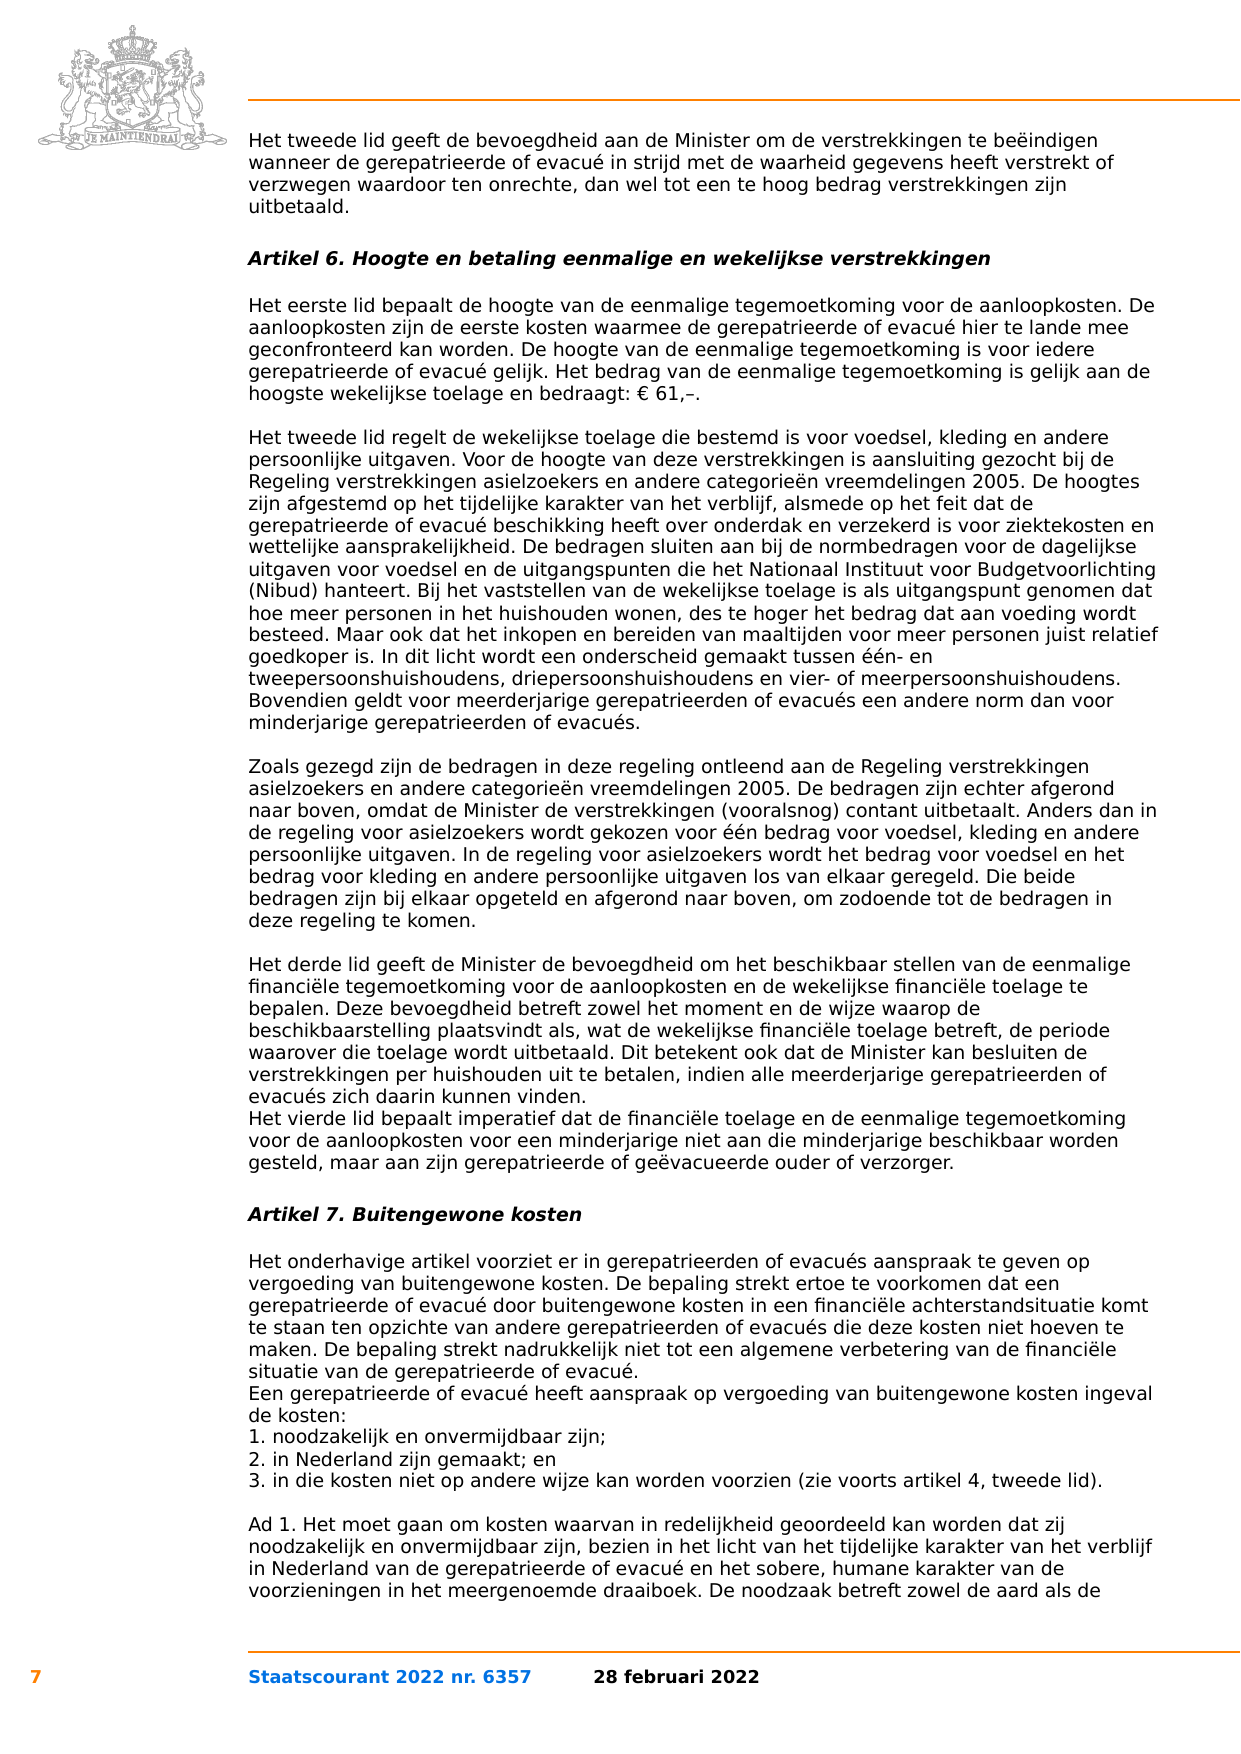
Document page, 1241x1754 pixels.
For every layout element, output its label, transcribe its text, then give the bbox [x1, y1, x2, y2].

text 1. noodzakelijk en onvermijdbaar zijn; [248, 1426, 1163, 1448]
picture [38, 25, 227, 150]
text 3. in die kosten niet op andere wijze kan worden voorzien (zie voorts artikel 4, tweede lid). [248, 1470, 1163, 1492]
text Ad 1. Het moet gaan om kosten waarvan in redelijkheid geoordeeld kan worden dat zij noodzakelijk en onvermijdbaar zijn, bezien in het licht van het tijdelijke karakter van het verblijf in Nederland van de gerepatrieerde of evacué en het sobere, humane karakter van de voorzieningen in het meergenoemde draaiboek. De noodzaak betreft zowel de aard als de [248, 1514, 1163, 1602]
text Een gerepatrieerde of evacué heeft aanspraak op vergoeding van buitengewone kosten ingeval de kosten: [248, 1382, 1163, 1426]
subtitle Artikel 6. Hoogte en betaling eenmalige en wekelijkse verstrekkingen [248, 248, 1163, 270]
text Het derde lid geeft de Minister de bevoegdheid om het beschikbaar stellen van de eenmalige financiële tegemoetkoming voor de aanloopkosten en de wekelijkse financiële toelage te bepalen. Deze bevoegdheid betreft zowel het moment en de wijze waarop de beschikbaarstelling plaatsvindt als, wat de wekelijkse financiële toelage betreft, de periode waarover die toelage wordt uitbetaald. Dit betekent ook dat de Minister kan besluiten de verstrekkingen per huishouden uit te betalen, indien alle meerderjarige gerepatrieerden of evacués zich daarin kunnen vinden. [248, 954, 1163, 1108]
text Het tweede lid regelt de wekelijkse toelage die bestemd is voor voedsel, kleding en andere persoonlijke uitgaven. Voor de hoogte van deze verstrekkingen is aansluiting gezocht bij de Regeling verstrekkingen asielzoekers en andere categorieën vreemdelingen 2005. De hoogtes zijn afgestemd op het tijdelijke karakter van het verblijf, alsmede op het feit dat de gerepatrieerde of evacué beschikking heeft over onderdak en verzekerd is voor ziektekosten en wettelijke aansprakelijkheid. De bedragen sluiten aan bij de normbedragen voor de dagelijkse uitgaven voor voedsel en de uitgangspunten die het Nationaal Instituut voor Budgetvoorlichting (Nibud) hanteert. Bij het vaststellen van de wekelijkse toelage is als uitgangspunt genomen dat hoe meer personen in het huishouden wonen, des te hoger het bedrag dat aan voeding wordt besteed. Maar ook dat het inkopen en bereiden van maaltijden voor meer personen juist relatief goedkoper is. In dit licht wordt een onderscheid gemaakt tussen één- en tweepersoonshuishoudens, driepersoonshuishoudens en vier- of meerpersoonshuishoudens. Bovendien geldt voor meerderjarige gerepatrieerden of evacués een andere norm dan voor minderjarige gerepatrieerden of evacués. [248, 427, 1163, 734]
text 2. in Nederland zijn gemaakt; en [248, 1448, 1163, 1470]
text Het vierde lid bepaalt imperatief dat de financiële toelage en de eenmalige tegemoetkoming voor de aanloopkosten voor een minderjarige niet aan die minderjarige beschikbaar worden gesteld, maar aan zijn gerepatrieerde of geëvacueerde ouder of verzorger. [248, 1108, 1163, 1174]
text Het eerste lid bepaalt de hoogte van de eenmalige tegemoetkoming voor de aanloopkosten. De aanloopkosten zijn de eerste kosten waarmee de gerepatrieerde of evacué hier te lande mee geconfronteerd kan worden. De hoogte van de eenmalige tegemoetkoming is voor iedere gerepatrieerde of evacué gelijk. Het bedrag van de eenmalige tegemoetkoming is gelijk aan de hoogste wekelijkse toelage en bedraagt: € 61,–. [248, 295, 1163, 405]
text Het tweede lid geeft de bevoegdheid aan de Minister om de verstrekkingen te beëindigen wanneer de gerepatrieerde of evacué in strijd met de waarheid gegevens heeft verstrekt of verzwegen waardoor ten onrechte, dan wel tot een te hoog bedrag verstrekkingen zijn uitbetaald. [248, 130, 1163, 218]
text Het onderhavige artikel voorziet er in gerepatrieerden of evacués aanspraak te geven op vergoeding van buitengewone kosten. De bepaling strekt ertoe te voorkomen dat een gerepatrieerde of evacué door buitengewone kosten in een financiële achterstandsituatie komt te staan ten opzichte van andere gerepatrieerden of evacués die deze kosten niet hoeven te maken. De bepaling strekt nadrukkelijk niet tot een algemene verbetering van de financiële situatie van de gerepatrieerde of evacué. [248, 1251, 1163, 1382]
subtitle Artikel 7. Buitengewone kosten [248, 1204, 1163, 1226]
text Zoals gezegd zijn de bedragen in deze regeling ontleend aan de Regeling verstrekkingen asielzoekers en andere categorieën vreemdelingen 2005. De bedragen zijn echter afgerond naar boven, omdat de Minister de verstrekkingen (vooralsnog) contant uitbetaalt. Anders dan in de regeling voor asielzoekers wordt gekozen voor één bedrag voor voedsel, kleding en andere persoonlijke uitgaven. In de regeling voor asielzoekers wordt het bedrag voor voedsel en het bedrag voor kleding en andere persoonlijke uitgaven los van elkaar geregeld. Die beide bedragen zijn bij elkaar opgeteld en afgerond naar boven, om zodoende tot de bedragen in deze regeling te komen. [248, 756, 1163, 932]
